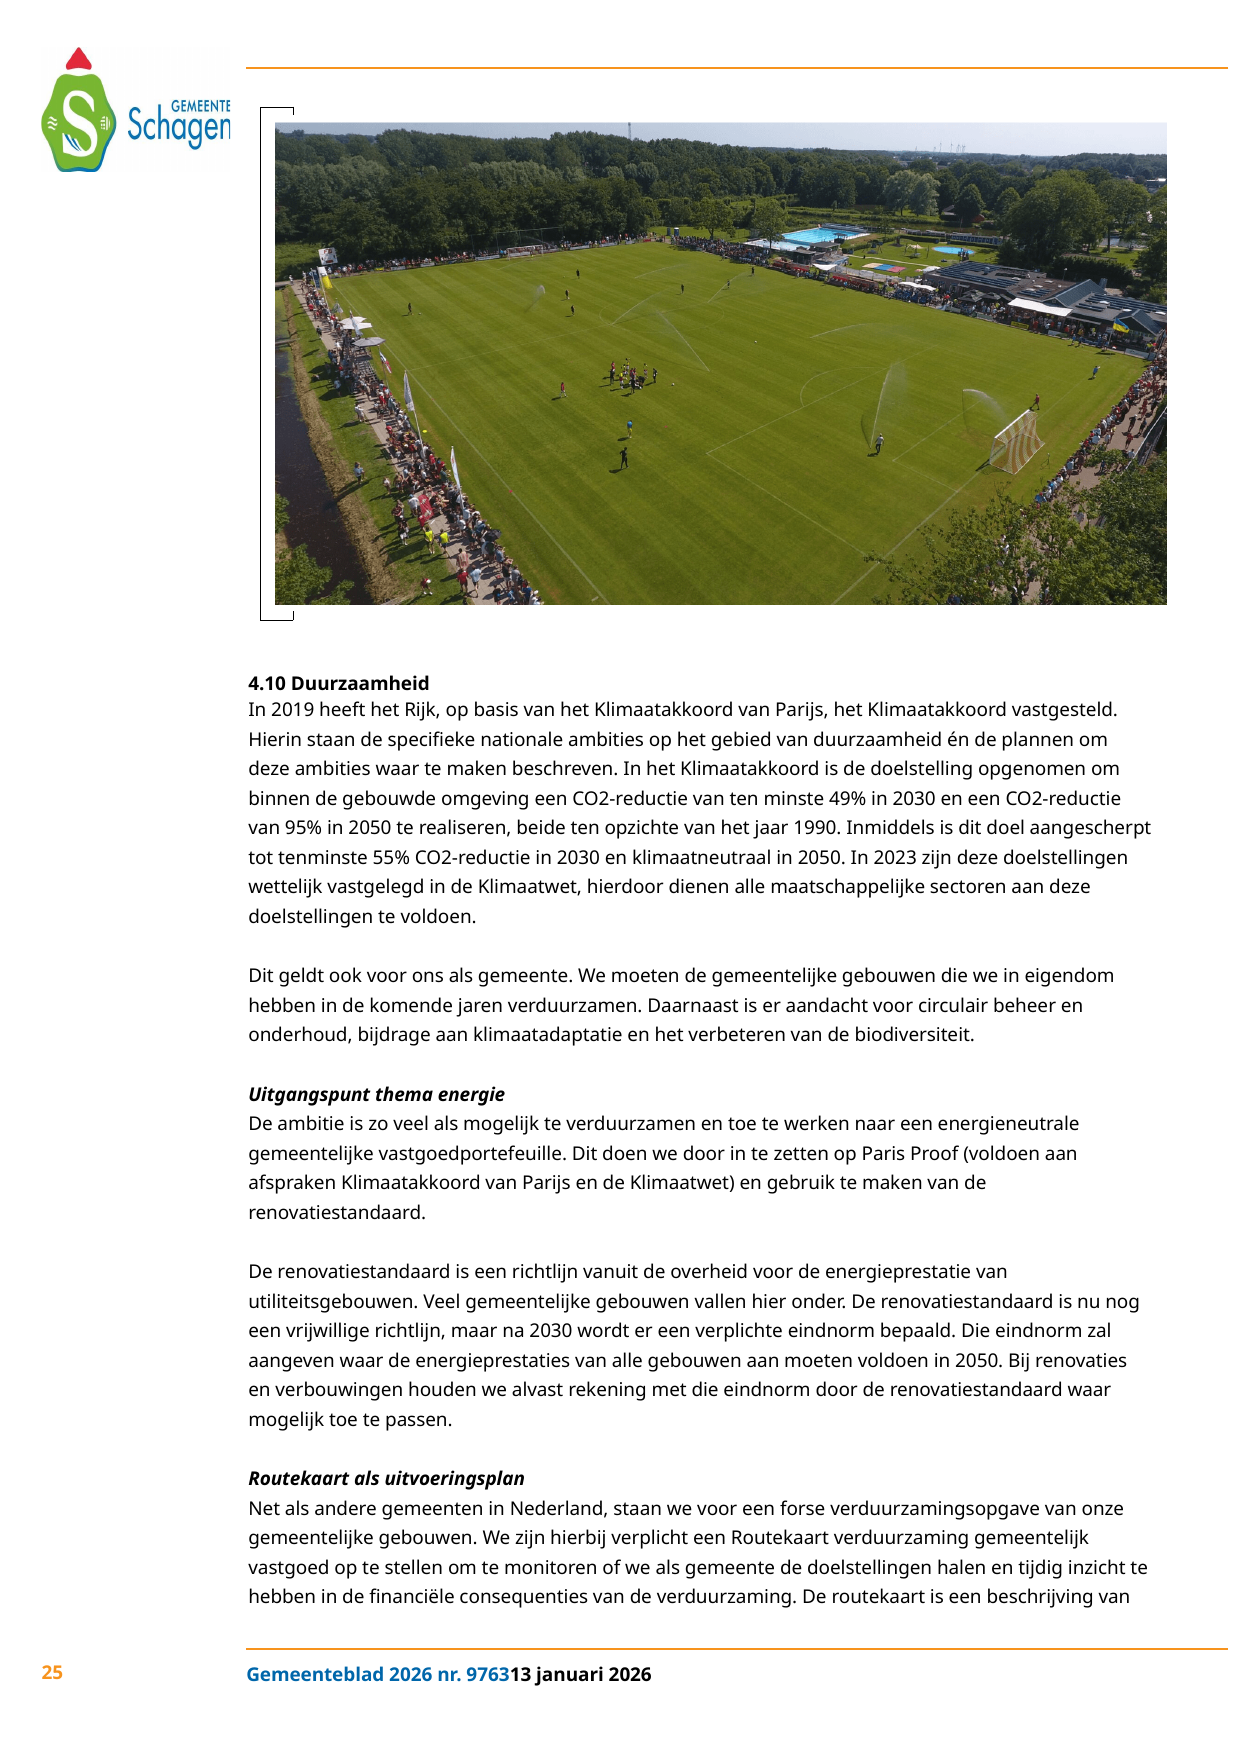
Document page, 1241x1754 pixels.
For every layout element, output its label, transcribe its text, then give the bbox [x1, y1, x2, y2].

text De ambitie is zo veel als mogelijk te verduurzamen en toe te werken naar een energieneutrale gemeentelijke vastgoedportefeuille. Dit doen we door in te zetten op Paris Proof (voldoen aan afspraken Klimaatakkoord van Parijs en de Klimaatwet) en gebruik te maken van de renovatiestandaard. [248, 1110, 1152, 1225]
text De renovatiestandaard is een richtlijn vanuit de overheid voor de energieprestatie van utiliteitsgebouwen. Veel gemeentelijke gebouwen vallen hier onder. De renovatiestandaard is nu nog een vrijwillige richtlijn, maar na 2030 wordt er een verplichte eindnorm bepaald. Die eindnorm zal aangeven waar de energieprestaties van alle gebouwen aan moeten voldoen in 2050. Bij renovaties en verbouwingen houden we alvast rekening met die eindnorm door de renovatiestandaard waar mogelijk toe te passen. [248, 1258, 1152, 1432]
text In 2019 heeft het Rijk, op basis van het Klimaatakkoord van Parijs, het Klimaatakkoord vastgesteld. Hierin staan de specifieke nationale ambities op het gebied van duurzaamheid én de plannen om deze ambities waar te maken beschreven. In het Klimaatakkoord is de doelstelling opgenomen om binnen de gebouwde omgeving een CO2-reductie van ten minste 49% in 2030 en een CO2-reductie van 95% in 2050 te realiseren, beide ten opzichte van het jaar 1990. Inmiddels is dit doel aangescherpt tot tenminste 55% CO2-reductie in 2030 en klimaatneutraal in 2050. In 2023 zijn deze doelstellingen wettelijk vastgelegd in de Klimaatwet, hierdoor dienen alle maatschappelijke sectoren aan deze doelstellingen te voldoen. [248, 696, 1152, 929]
text Net als andere gemeenten in Nederland, staan we voor een forse verduurzamingsopgave van onze gemeentelijke gebouwen. We zijn hierbij verplicht een Routekaart verduurzaming gemeentelijk vastgoed op te stellen om te monitoren of we als gemeente de doelstellingen halen en tijdig inzicht te hebben in de financiële consequenties van de verduurzaming. De routekaart is een beschrijving van [248, 1495, 1152, 1609]
text 4.10 Duurzaamheid [248, 671, 1152, 696]
picture [41, 47, 231, 172]
text Uitgangspunt thema energie [248, 1081, 1152, 1107]
picture [268, 115, 1173, 611]
text Routekaart als uitvoeringsplan [248, 1465, 1152, 1491]
text Dit geldt ook voor ons als gemeente. We moeten de gemeentelijke gebouwen die we in eigendom hebben in de komende jaren verduurzamen. Daarnaast is er aandacht voor circulair beheer en onderhoud, bijdrage aan klimaatadaptatie en het verbeteren van de biodiversiteit. [248, 962, 1152, 1047]
